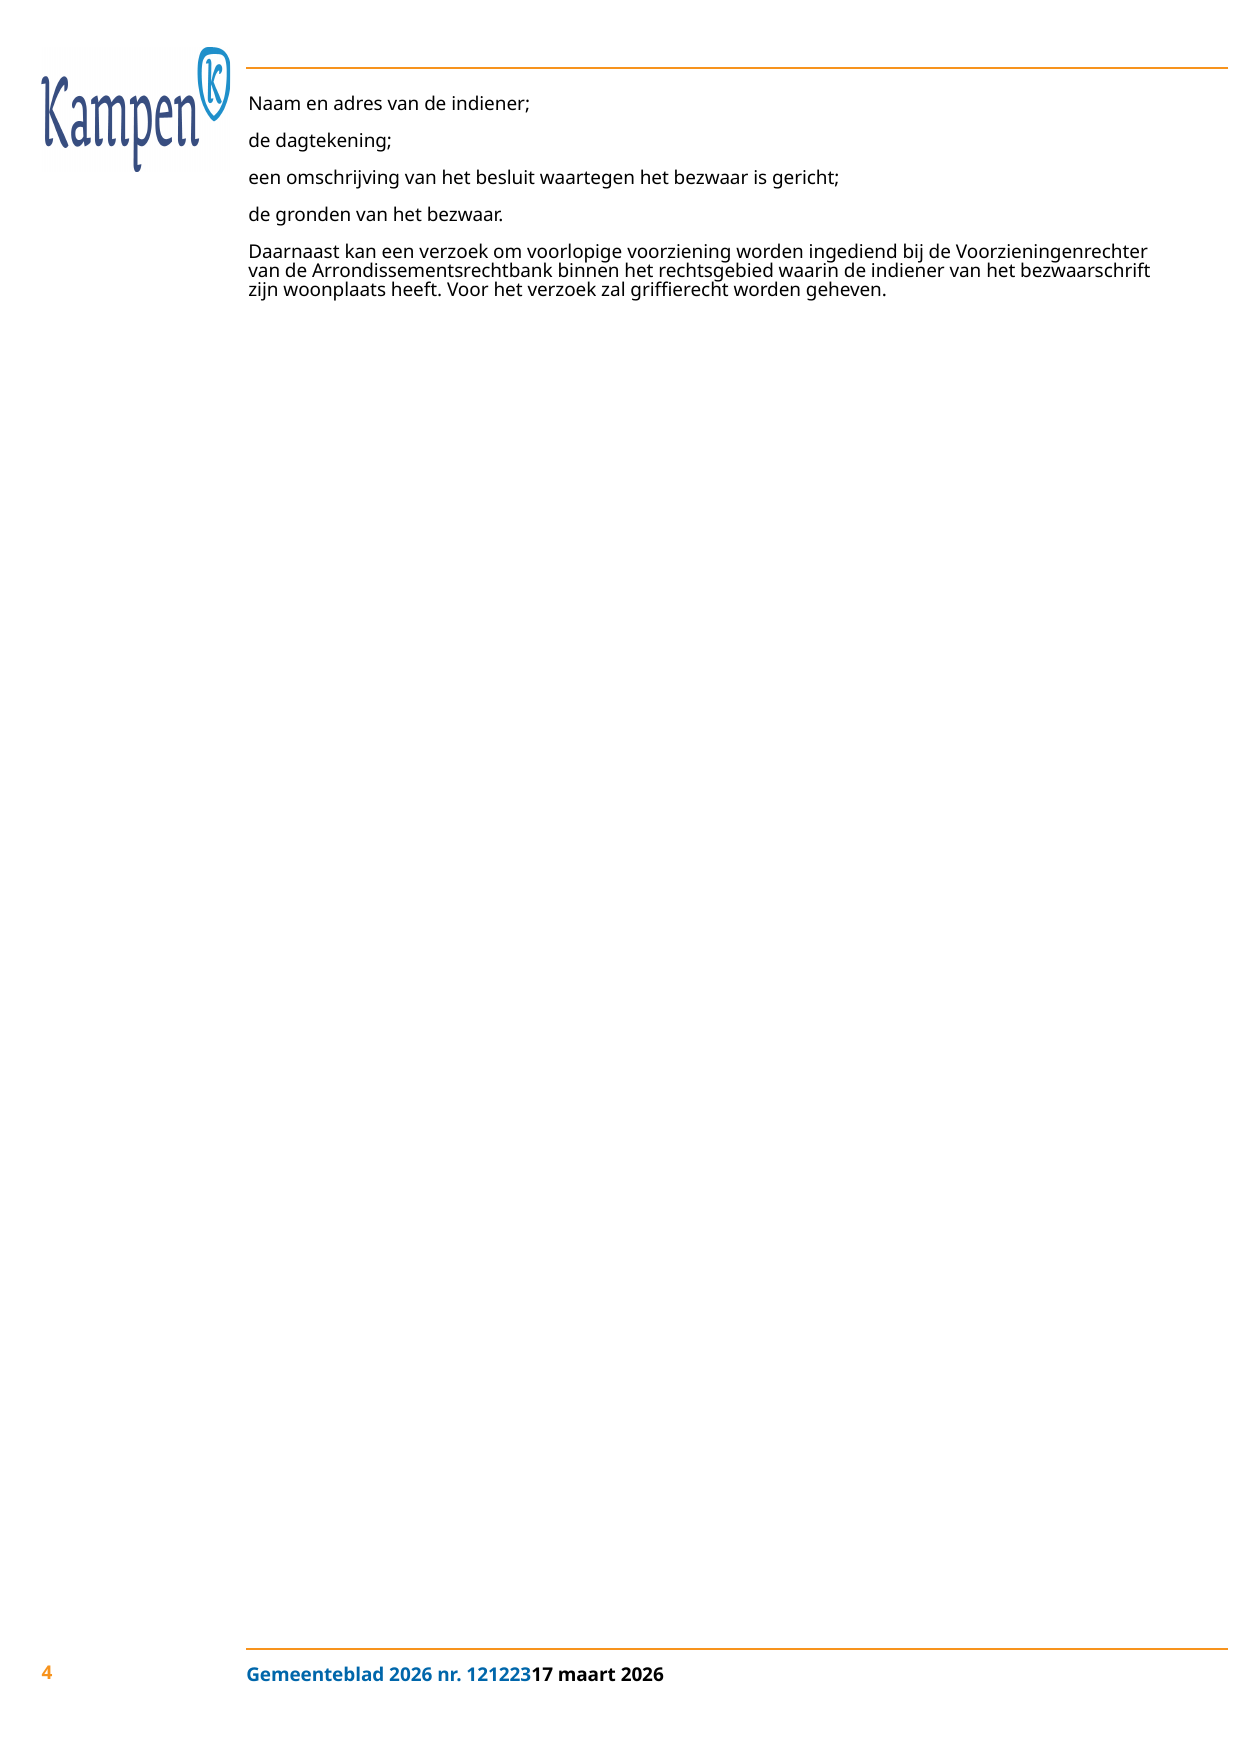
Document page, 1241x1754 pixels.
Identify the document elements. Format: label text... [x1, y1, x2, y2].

text een omschrijving van het besluit waartegen het bezwaar is gericht; [248, 169, 1152, 188]
text de dagtekening; [248, 132, 1152, 151]
picture [41, 47, 231, 172]
text Daarnaast kan een verzoek om voorlopige voorziening worden ingediend bij de Voorzieningenrechter van de Arrondissementsrechtbank binnen het rechtsgebied waarin de indiener van het bezwaarschrift zijn woonplaats heeft. Voor het verzoek zal griffierecht worden geheven. [248, 243, 1152, 301]
text Naam en adres van de indiener; [248, 95, 1152, 114]
text de gronden van het bezwaar. [248, 206, 1152, 225]
